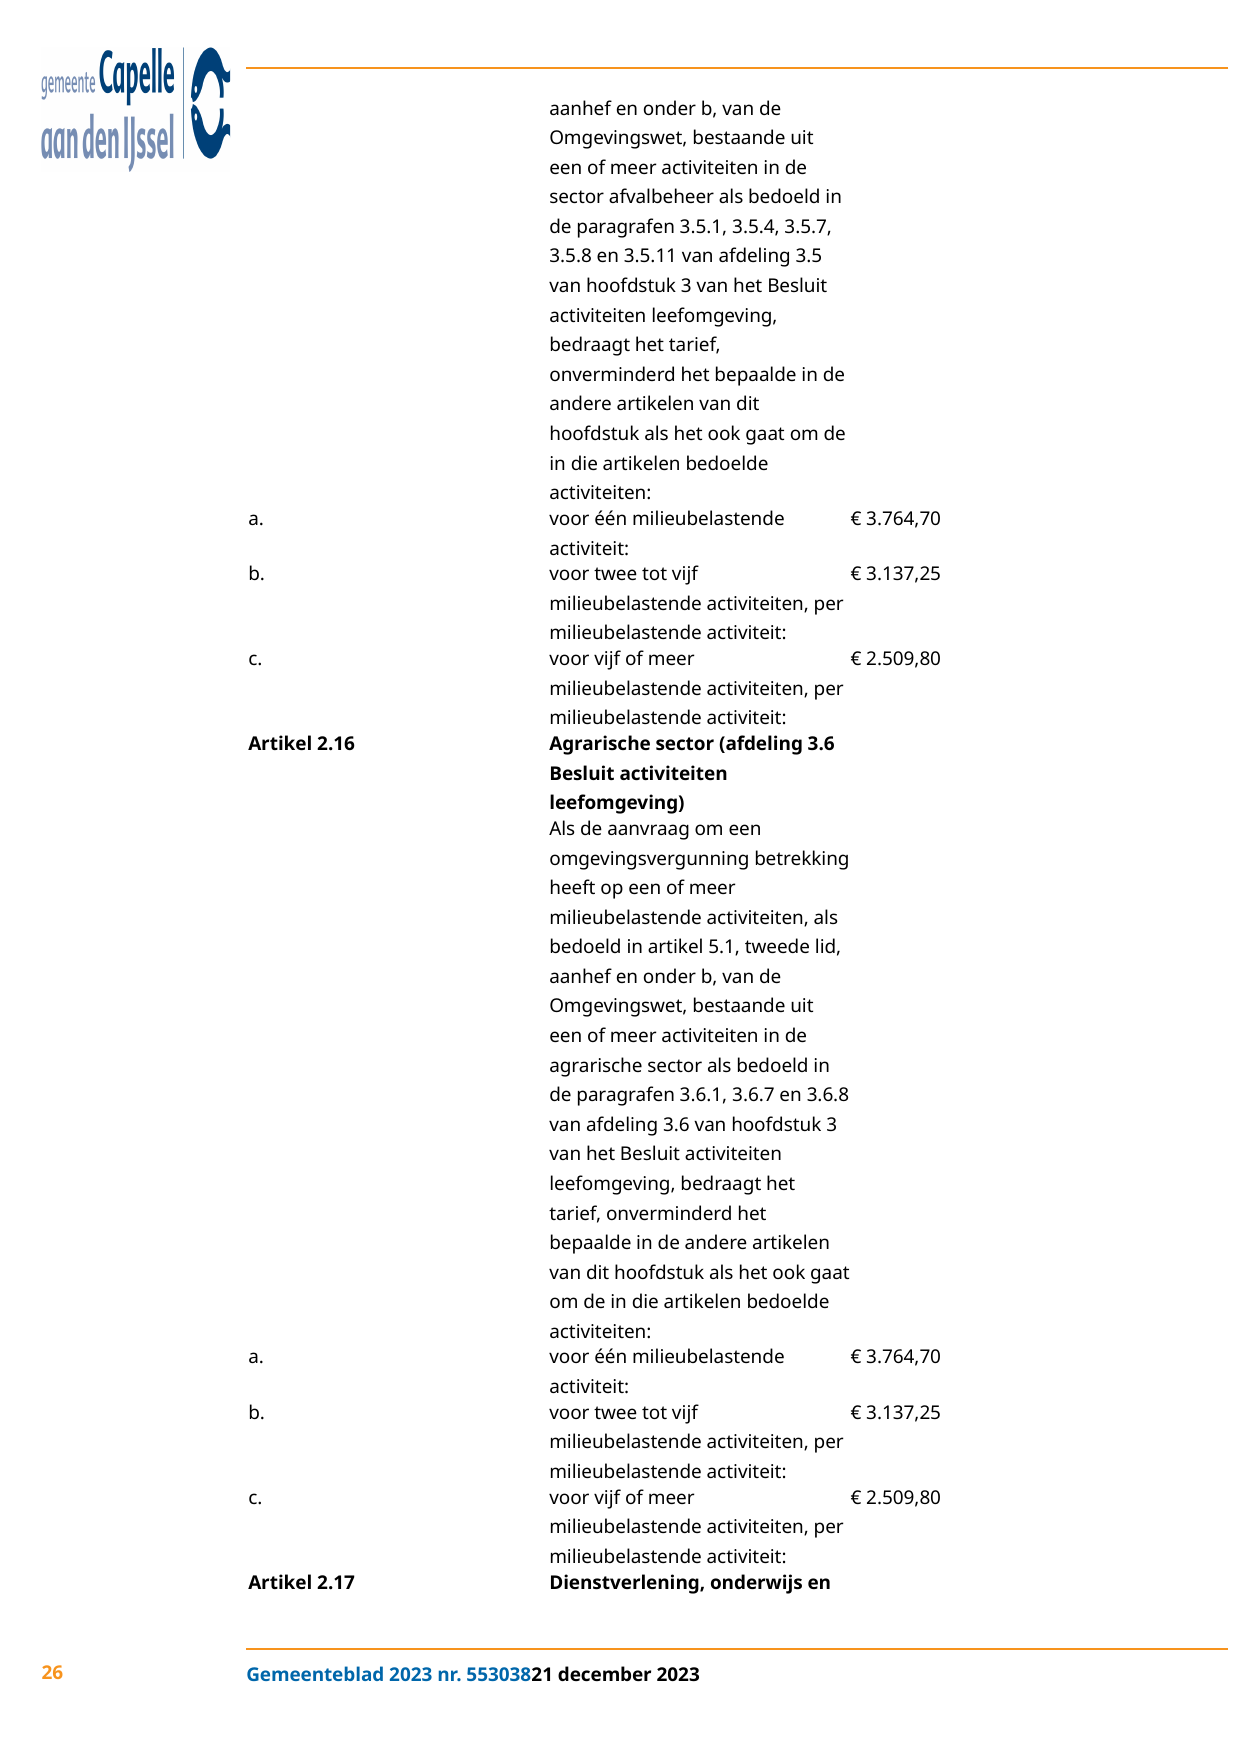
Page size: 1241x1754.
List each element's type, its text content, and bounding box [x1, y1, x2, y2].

table_cell c. [248, 1484, 549, 1569]
table_cell [850, 1569, 1152, 1594]
table_cell [850, 730, 1152, 815]
table_cell [248, 95, 549, 505]
table_cell voor vijf of meer milieubelastende activiteiten, per milieubelastende activiteit: [549, 645, 850, 730]
table_cell € 3.764,70 [850, 1344, 1152, 1399]
table_cell aanhef en onder b, van de Omgevingswet, bestaande uit een of meer activiteiten in de sector afvalbeheer als bedoeld in de paragrafen 3.5.1, 3.5.4, 3.5.7, 3.5.8 en 3.5.11 van afdeling 3.5 van hoofdstuk 3 van het Besluit activiteiten leefomgeving, bedraagt het tarief, onverminderd het bepaalde in de andere artikelen van dit hoofdstuk als het ook gaat om de in die artikelen bedoelde activiteiten: [549, 95, 850, 505]
table_cell Agrarische sector (afdeling 3.6 Besluit activiteiten leefomgeving) [549, 730, 850, 815]
table_cell € 2.509,80 [850, 1484, 1152, 1569]
table_cell € 2.509,80 [850, 645, 1152, 730]
table_cell [248, 815, 549, 1344]
table_cell Dienstverlening, onderwijs en [549, 1569, 850, 1594]
table_cell voor twee tot vijf milieubelastende activiteiten, per milieubelastende activiteit: [549, 1399, 850, 1484]
table_cell a. [248, 505, 549, 560]
table_cell [850, 815, 1152, 1344]
table_cell voor twee tot vijf milieubelastende activiteiten, per milieubelastende activiteit: [549, 560, 850, 645]
table_cell voor vijf of meer milieubelastende activiteiten, per milieubelastende activiteit: [549, 1484, 850, 1569]
table_cell [850, 95, 1152, 505]
table_cell € 3.764,70 [850, 505, 1152, 560]
table_cell Artikel 2.17 [248, 1569, 549, 1594]
table_cell Artikel 2.16 [248, 730, 549, 815]
table_cell € 3.137,25 [850, 1399, 1152, 1484]
table_cell Als de aanvraag om een omgevingsvergunning betrekking heeft op een of meer milieubelastende activiteiten, als bedoeld in artikel 5.1, tweede lid, aanhef en onder b, van de Omgevingswet, bestaande uit een of meer activiteiten in de agrarische sector als bedoeld in de paragrafen 3.6.1, 3.6.7 en 3.6.8 van afdeling 3.6 van hoofdstuk 3 van het Besluit activiteiten leefomgeving, bedraagt het tarief, onverminderd het bepaalde in de andere artikelen van dit hoofdstuk als het ook gaat om de in die artikelen bedoelde activiteiten: [549, 815, 850, 1344]
table_cell c. [248, 645, 549, 730]
table_cell € 3.137,25 [850, 560, 1152, 645]
table_cell voor één milieubelastende activiteit: [549, 1344, 850, 1399]
table_cell b. [248, 560, 549, 645]
picture [41, 47, 231, 172]
table_cell b. [248, 1399, 549, 1484]
table_cell voor één milieubelastende activiteit: [549, 505, 850, 560]
table_cell a. [248, 1344, 549, 1399]
